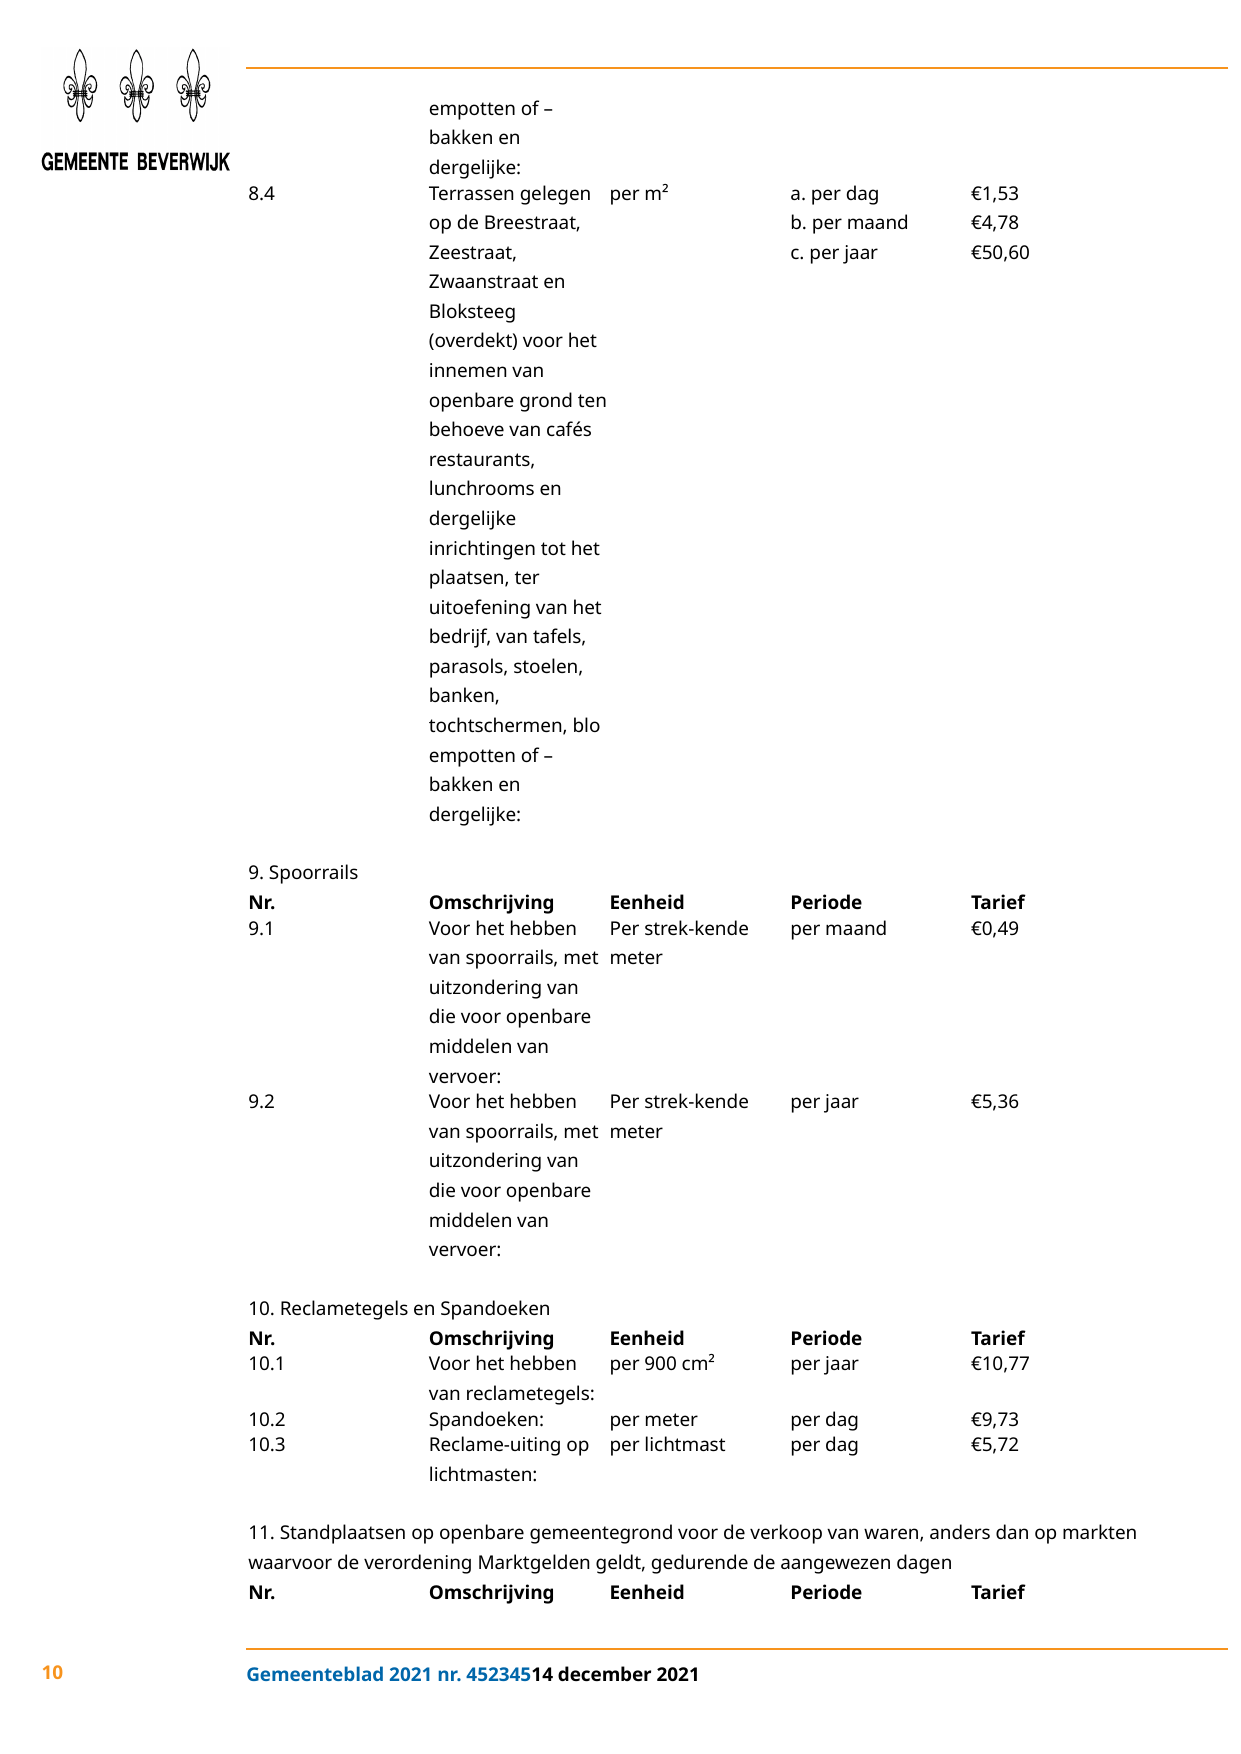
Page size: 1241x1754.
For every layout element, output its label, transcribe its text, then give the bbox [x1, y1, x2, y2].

table_cell 8.4 [248, 180, 429, 827]
table_header Tarief [971, 889, 1152, 915]
table_cell Per strek-kende meter [609, 915, 790, 1088]
table_cell [609, 95, 790, 180]
table_header Nr. [248, 1579, 429, 1604]
picture [41, 47, 231, 172]
table_header Periode [790, 1579, 971, 1604]
table_cell Spandoeken: [429, 1406, 609, 1431]
table_header Tarief [971, 1325, 1152, 1350]
table_cell Voor het hebben van spoorrails, met uitzondering van die voor openbare middelen van vervoer: [429, 915, 609, 1088]
table_cell €9,73 [971, 1406, 1152, 1431]
table_cell €1,53 €4,78 €50,60 [971, 180, 1152, 827]
table_cell [790, 95, 971, 180]
table_cell €5,36 [971, 1089, 1152, 1262]
table_cell per m² [609, 180, 790, 827]
table_cell [971, 95, 1152, 180]
table_header Omschrijving [429, 1579, 609, 1604]
text 10. Reclametegels en Spandoeken [248, 1295, 1152, 1321]
table_header Periode [790, 889, 971, 915]
table_cell 10.1 [248, 1350, 429, 1406]
table_cell empotten of –bakken en dergelijke: [429, 95, 609, 180]
text 11. Standplaatsen op openbare gemeentegrond voor de verkoop van waren, anders dan op markten waarvoor de verordening Marktgelden geldt, gedurende de aangewezen dagen [248, 1519, 1152, 1575]
table_cell Voor het hebben van spoorrails, met uitzondering van die voor openbare middelen van vervoer: [429, 1089, 609, 1262]
table_cell a. per dag b. per maand c. per jaar [790, 180, 971, 827]
table_header Eenheid [609, 889, 790, 915]
table_cell per meter [609, 1406, 790, 1431]
table_header Periode [790, 1325, 971, 1350]
table_header Tarief [971, 1579, 1152, 1604]
table_header Eenheid [609, 1579, 790, 1604]
table_cell per dag [790, 1406, 971, 1431]
table_cell 9.2 [248, 1089, 429, 1262]
table_cell per lichtmast [609, 1431, 790, 1487]
table_cell per dag [790, 1431, 971, 1487]
table_header Omschrijving [429, 1325, 609, 1350]
table_cell Per strek-kende meter [609, 1089, 790, 1262]
table_cell 9.1 [248, 915, 429, 1088]
table_cell per jaar [790, 1089, 971, 1262]
table_cell [248, 95, 429, 180]
table_cell 10.2 [248, 1406, 429, 1431]
table_cell €0,49 [971, 915, 1152, 1088]
table_cell €10,77 [971, 1350, 1152, 1406]
table_cell 10.3 [248, 1431, 429, 1487]
table_cell per jaar [790, 1350, 971, 1406]
table_header Eenheid [609, 1325, 790, 1350]
table_cell €5,72 [971, 1431, 1152, 1487]
table_cell per maand [790, 915, 971, 1088]
table_header Omschrijving [429, 889, 609, 915]
table_cell Voor het hebben van reclametegels: [429, 1350, 609, 1406]
table_header Nr. [248, 1325, 429, 1350]
table_cell Terrassen gelegen op de Breestraat, Zeestraat, Zwaanstraat en Bloksteeg (overdekt) voor het innemen van openbare grond ten behoeve van cafés restaurants, lunchrooms en dergelijke inrichtingen tot het plaatsen, ter uitoefening van het bedrijf, van tafels, parasols, stoelen, banken, tochtschermen, bloempotten of –bakken en dergelijke: [429, 180, 609, 827]
table_cell per 900 cm² [609, 1350, 790, 1406]
table_header Nr. [248, 889, 429, 915]
table_cell Reclame-uiting op lichtmasten: [429, 1431, 609, 1487]
text 9. Spoorrails [248, 859, 1152, 885]
